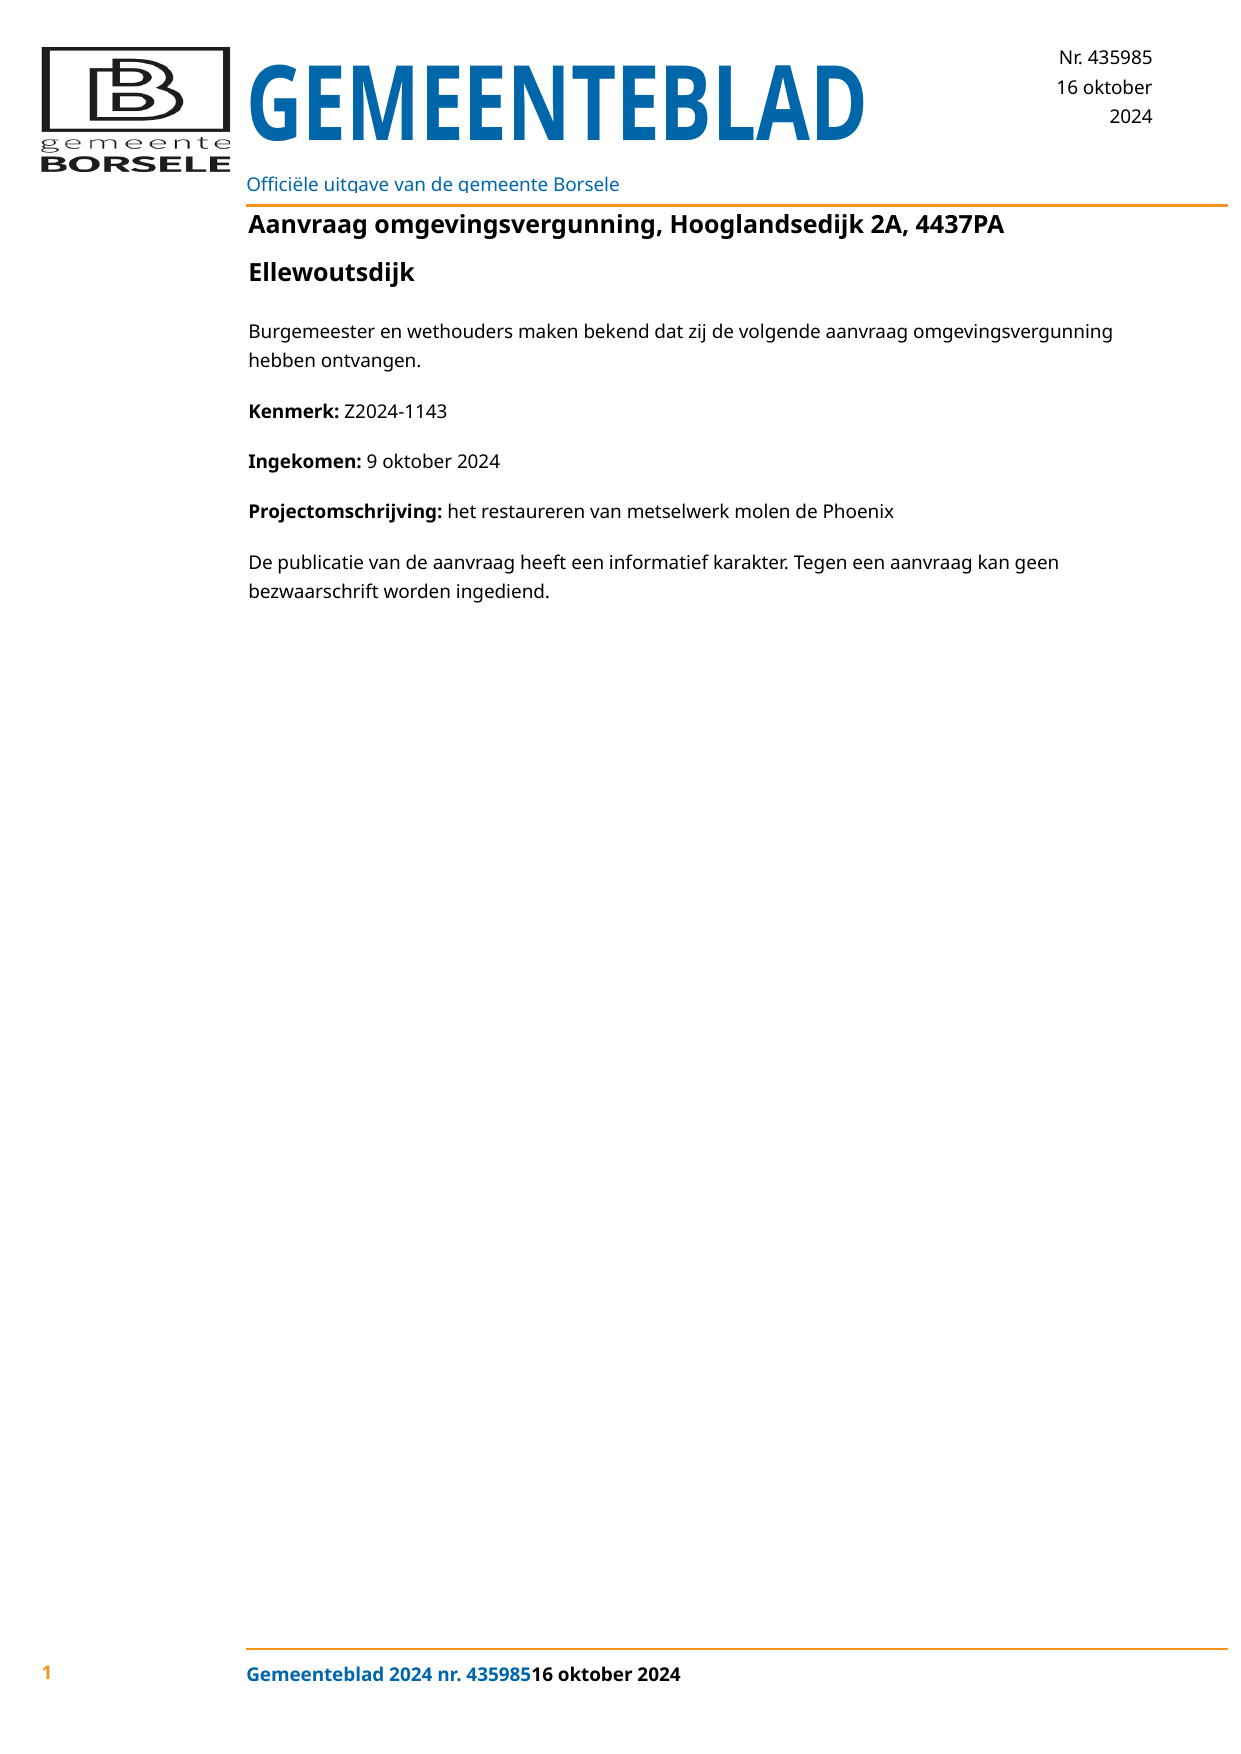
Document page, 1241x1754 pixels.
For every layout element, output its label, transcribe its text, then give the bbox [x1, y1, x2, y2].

text Kenmerk: Z2024-1143 [248, 398, 1152, 424]
picture [41, 47, 231, 172]
text Aanvraag omgevingsvergunning, Hooglandsedijk 2A, 4437PA Ellewoutsdijk [248, 207, 1152, 288]
text Ingekomen: 9 oktober 2024 [248, 448, 1152, 474]
text De publicatie van de aanvraag heeft een informatief karakter. Tegen een aanvraag kan geen bezwaarschrift worden ingediend. [248, 549, 1152, 604]
text Projectomschrijving: het restaureren van metselwerk molen de Phoenix [248, 499, 1152, 524]
text Burgemeester en wethouders maken bekend dat zij de volgende aanvraag omgevingsvergunning hebben ontvangen. [248, 318, 1152, 373]
